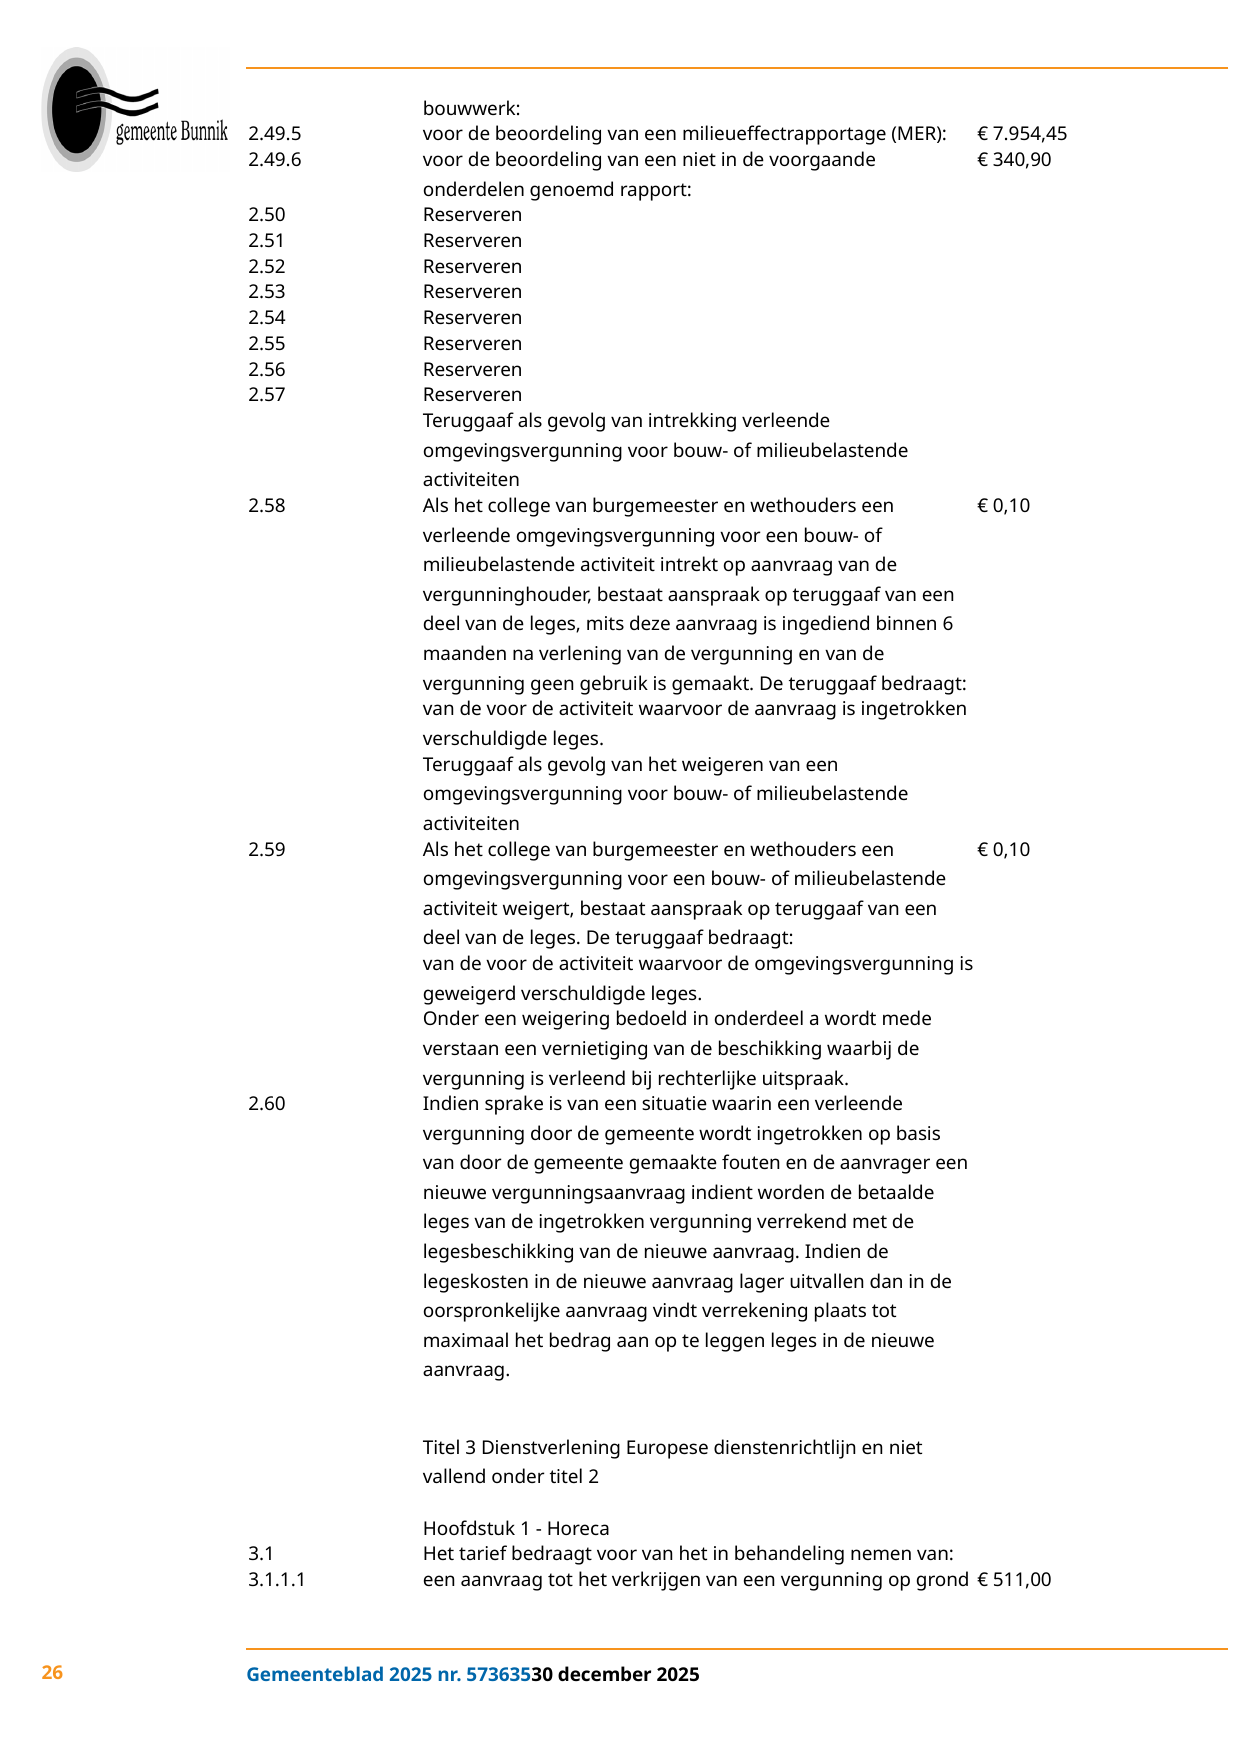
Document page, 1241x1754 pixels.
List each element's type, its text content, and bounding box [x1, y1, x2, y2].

table_cell [248, 1006, 423, 1090]
table_cell van de voor de activiteit waarvoor de omgevingsvergunning is geweigerd verschuldigde leges. [423, 950, 977, 1006]
table_cell voor de beoordeling van een niet in de voorgaande onderdelen genoemd rapport: [423, 146, 977, 202]
table_cell Hoofdstuk 1 - Horeca [423, 1515, 977, 1541]
table_cell [977, 1408, 1152, 1434]
table_cell [977, 1489, 1152, 1515]
table_cell Indien sprake is van een situatie waarin een verleende vergunning door de gemeente wordt ingetrokken op basis van door de gemeente gemaakte fouten en de aanvrager een nieuwe vergunningsaanvraag indient worden de betaalde leges van de ingetrokken vergunning verrekend met de legesbeschikking van de nieuwe aanvraag. Indien de legeskosten in de nieuwe aanvraag lager uitvallen dan in de oorspronkelijke aanvraag vindt verrekening plaats tot maximaal het bedrag aan op te leggen leges in de nieuwe aanvraag. [423, 1090, 977, 1382]
table_cell [977, 408, 1152, 492]
table_cell Als het college van burgemeester en wethouders een verleende omgevingsvergunning voor een bouw- of milieubelastende activiteit intrekt op aanvraag van de vergunninghouder, bestaat aanspraak op teruggaaf van een deel van de leges, mits deze aanvraag is ingediend binnen 6 maanden na verlening van de vergunning en van de vergunning geen gebruik is gemaakt. De teruggaaf bedraagt: [423, 492, 977, 696]
table_cell Reserveren [423, 330, 977, 356]
table_cell 2.54 [248, 305, 423, 330]
table_cell van de voor de activiteit waarvoor de aanvraag is ingetrokken verschuldigde leges. [423, 696, 977, 751]
table_cell [977, 330, 1152, 356]
table_cell € 7.954,45 [977, 121, 1152, 146]
table_cell Reserveren [423, 382, 977, 407]
table_cell 2.52 [248, 253, 423, 279]
table_cell [248, 1383, 423, 1408]
table_cell 2.58 [248, 492, 423, 696]
table_cell € 0,10 [977, 836, 1152, 950]
table_cell 2.50 [248, 202, 423, 227]
table_cell Reserveren [423, 279, 977, 304]
table_cell [977, 1541, 1152, 1566]
table_cell Reserveren [423, 227, 977, 253]
table_cell 3.1.1.1 [248, 1566, 423, 1592]
table_cell [977, 305, 1152, 330]
table_cell [977, 696, 1152, 751]
table_cell 3.1 [248, 1541, 423, 1566]
table_cell [977, 751, 1152, 836]
table_cell € 0,10 [977, 492, 1152, 696]
table_cell [977, 202, 1152, 227]
table_cell [977, 1383, 1152, 1408]
table_cell [248, 1489, 423, 1515]
table_cell 2.57 [248, 382, 423, 407]
table_cell [248, 408, 423, 492]
table_cell Als het college van burgemeester en wethouders een omgevingsvergunning voor een bouw- of milieubelastende activiteit weigert, bestaat aanspraak op teruggaaf van een deel van de leges. De teruggaaf bedraagt: [423, 836, 977, 950]
table_cell voor de beoordeling van een milieueffectrapportage (MER): [423, 121, 977, 146]
table_cell [977, 1090, 1152, 1382]
table_cell een aanvraag tot het verkrijgen van een vergunning op grond [423, 1566, 977, 1592]
table_cell [423, 1383, 977, 1408]
table_cell Teruggaaf als gevolg van intrekking verleende omgevingsvergunning voor bouw- of milieubelastende activiteiten [423, 408, 977, 492]
table_cell 2.49.6 [248, 146, 423, 202]
table_cell 2.59 [248, 836, 423, 950]
table_cell [977, 382, 1152, 407]
table_cell [423, 1408, 977, 1434]
table_cell [248, 1408, 423, 1434]
table_cell [977, 950, 1152, 1006]
picture [41, 47, 231, 172]
table_cell [977, 95, 1152, 121]
table_cell [977, 1515, 1152, 1541]
table_cell Reserveren [423, 305, 977, 330]
table_cell 2.60 [248, 1090, 423, 1382]
table_cell [423, 1489, 977, 1515]
table_cell 2.49.5 [248, 121, 423, 146]
table_cell [248, 751, 423, 836]
table_cell [248, 1434, 423, 1489]
table_cell Reserveren [423, 356, 977, 382]
table_cell bouwwerk: [423, 95, 977, 121]
table_cell [977, 1434, 1152, 1489]
table_cell [977, 227, 1152, 253]
table_cell Het tarief bedraagt voor van het in behandeling nemen van: [423, 1541, 977, 1566]
table_cell Onder een weigering bedoeld in onderdeel a wordt mede verstaan een vernietiging van de beschikking waarbij de vergunning is verleend bij rechterlijke uitspraak. [423, 1006, 977, 1090]
table_cell € 511,00 [977, 1566, 1152, 1592]
table_cell Reserveren [423, 202, 977, 227]
table_cell 2.56 [248, 356, 423, 382]
table_cell 2.53 [248, 279, 423, 304]
table_cell [248, 1515, 423, 1541]
table_cell 2.51 [248, 227, 423, 253]
table_cell [248, 696, 423, 751]
table_cell Teruggaaf als gevolg van het weigeren van een omgevingsvergunning voor bouw- of milieubelastende activiteiten [423, 751, 977, 836]
table_cell [248, 950, 423, 1006]
table_cell [977, 356, 1152, 382]
table_cell [248, 95, 423, 121]
table_cell € 340,90 [977, 146, 1152, 202]
table_cell 2.55 [248, 330, 423, 356]
table_cell [977, 279, 1152, 304]
table_cell [977, 253, 1152, 279]
table_cell Reserveren [423, 253, 977, 279]
table_cell [977, 1006, 1152, 1090]
table_cell Titel 3 Dienstverlening Europese dienstenrichtlijn en niet vallend onder titel 2 [423, 1434, 977, 1489]
